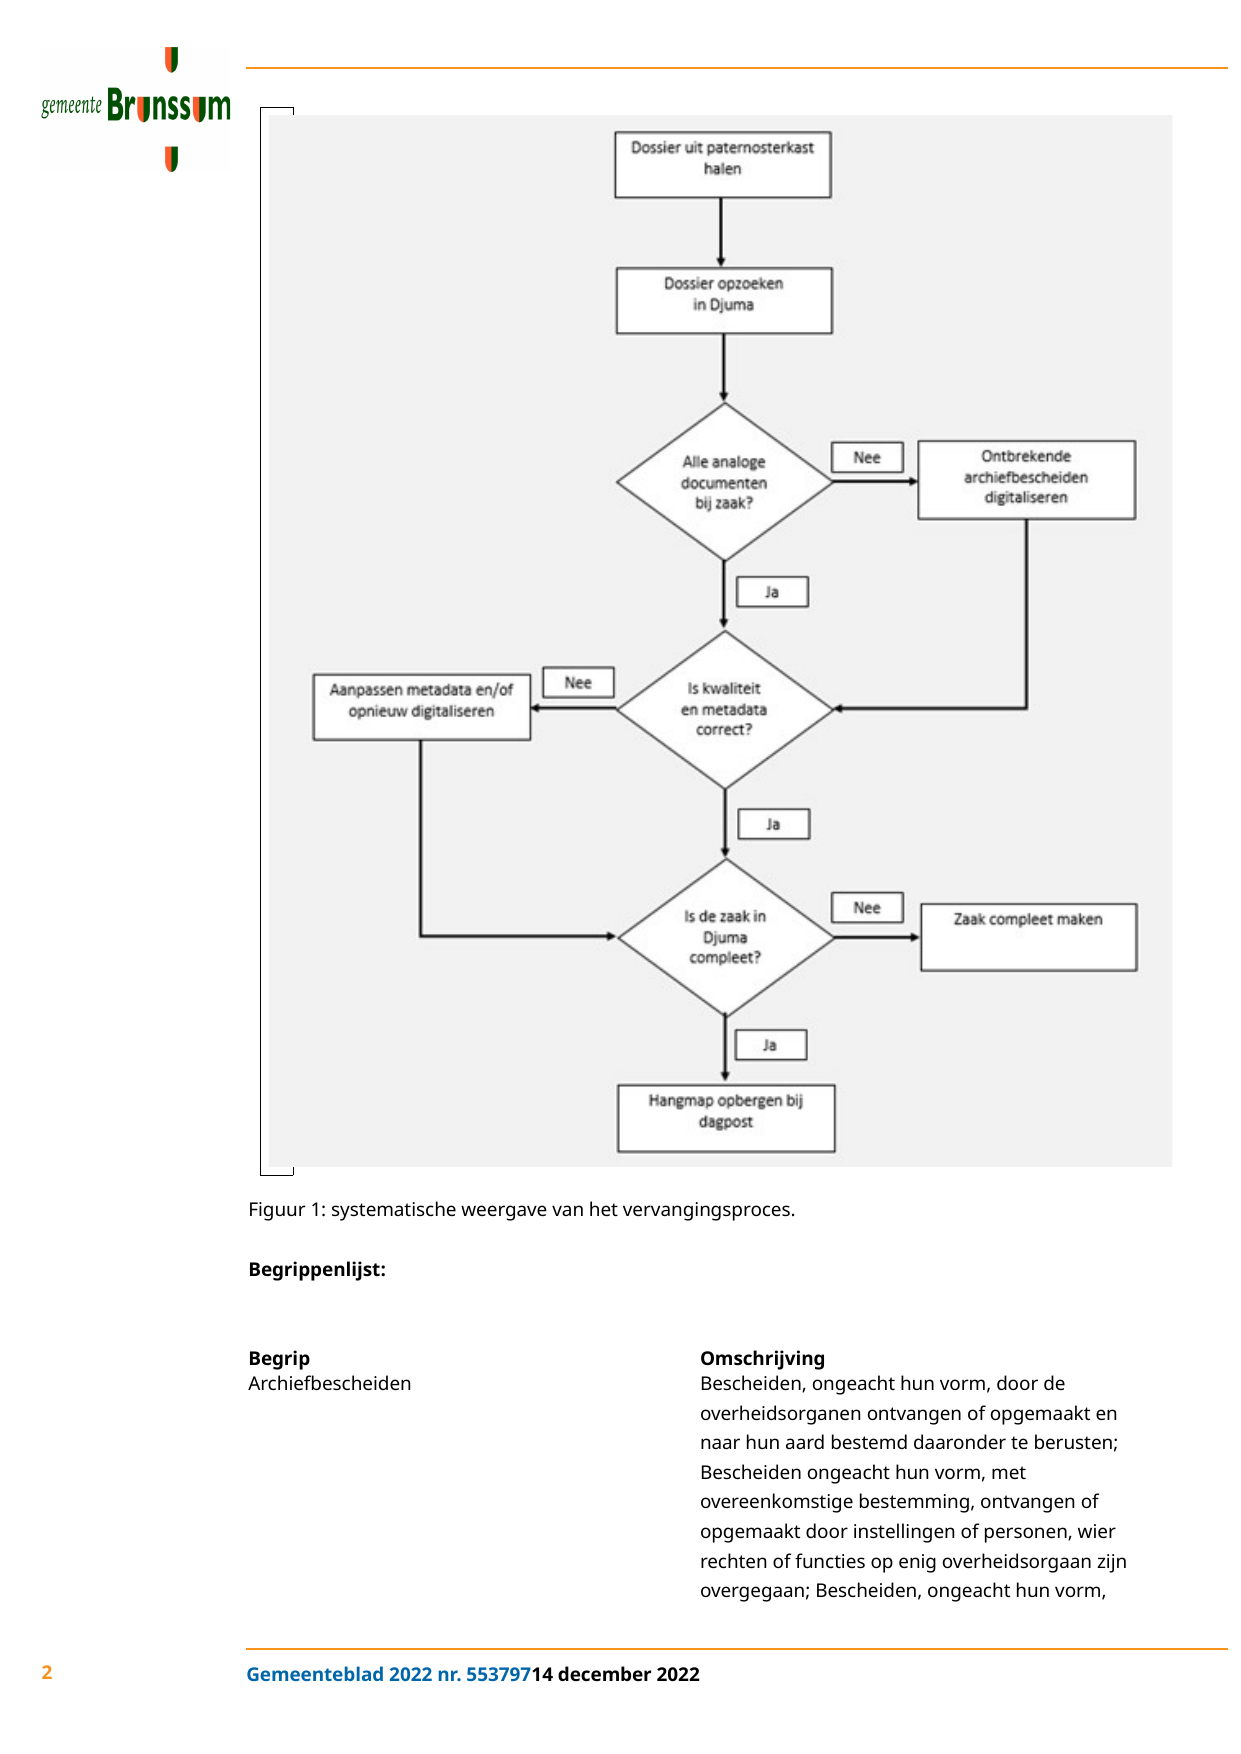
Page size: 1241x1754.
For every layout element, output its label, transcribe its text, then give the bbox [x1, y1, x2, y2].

picture [41, 47, 231, 172]
table_header Begrip [248, 1345, 700, 1370]
table_cell Bescheiden, ongeacht hun vorm, door de overheidsorganen ontvangen of opgemaakt en naar hun aard bestemd daaronder te berusten; Bescheiden ongeacht hun vorm, met overeenkomstige bestemming, ontvangen of opgemaakt door instellingen of personen, wier rechten of functies op enig overheidsorgaan zijn overgegaan; Bescheiden, ongeacht hun vorm, [700, 1370, 1152, 1603]
text Figuur 1: systematische weergave van het vervangingsproces. [248, 1197, 1152, 1222]
table_header Omschrijving [700, 1345, 1152, 1370]
picture [268, 115, 1173, 1167]
table_cell Archiefbescheiden [248, 1370, 700, 1603]
text Begrippenlijst: [248, 1256, 1152, 1282]
